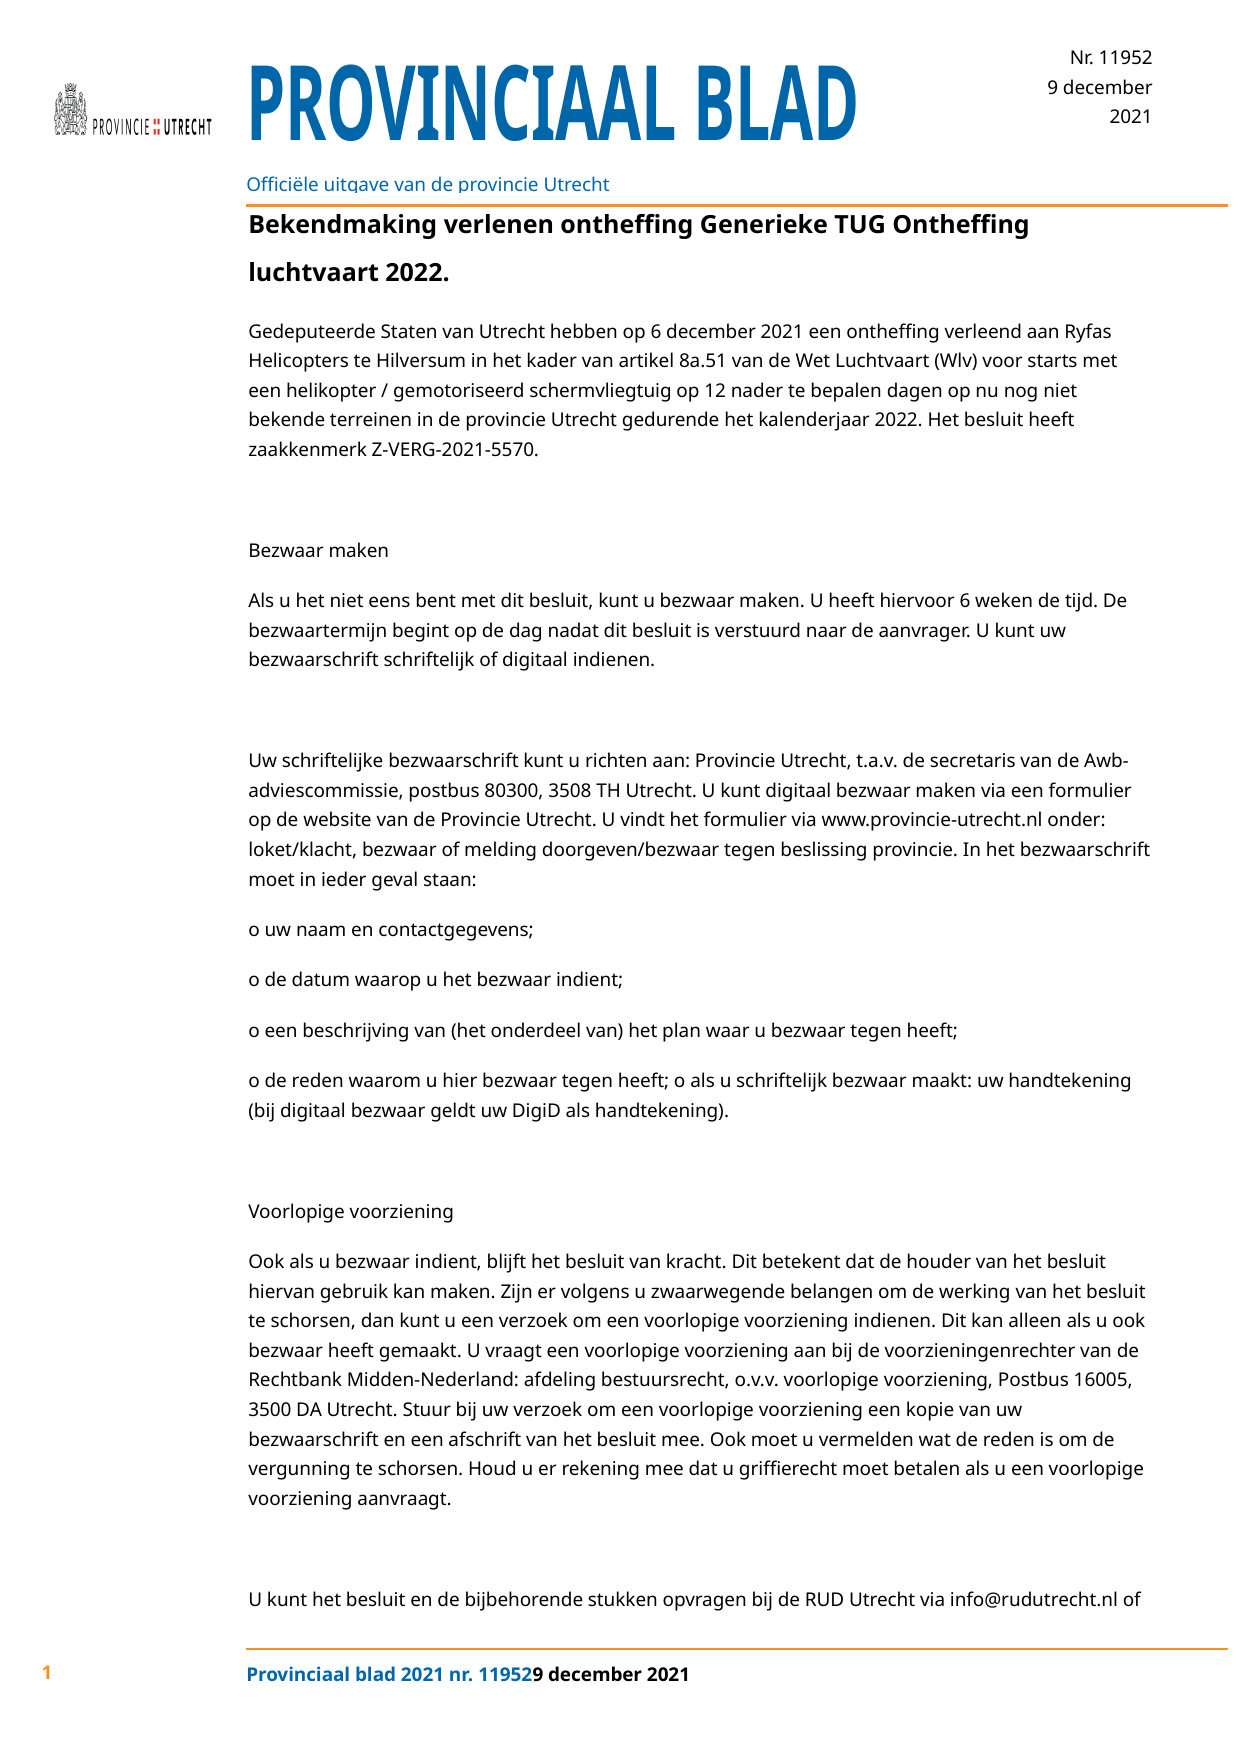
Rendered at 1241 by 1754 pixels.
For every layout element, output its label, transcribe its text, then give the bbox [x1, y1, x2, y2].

text o een beschrijving van (het onderdeel van) het plan waar u bezwaar tegen heeft; [248, 1017, 1152, 1043]
text o de datum waarop u het bezwaar indient; [248, 967, 1152, 992]
text Als u het niet eens bent met dit besluit, kunt u bezwaar maken. U heeft hiervoor 6 weken de tijd. De bezwaartermijn begint op de dag nadat dit besluit is verstuurd naar de aanvrager. U kunt uw bezwaarschrift schriftelijk of digitaal indienen. [248, 587, 1152, 672]
text Uw schriftelijke bezwaarschrift kunt u richten aan: Provincie Utrecht, t.a.v. de secretaris van de Awb-adviescommissie, postbus 80300, 3508 TH Utrecht. U kunt digitaal bezwaar maken via een formulier op de website van de Provincie Utrecht. U vindt het formulier via www.provincie-utrecht.nl onder: loket/klacht, bezwaar of melding doorgeven/bezwaar tegen beslissing provincie. In het bezwaarschrift moet in ieder geval staan: [248, 747, 1152, 892]
text U kunt het besluit en de bijbehorende stukken opvragen bij de RUD Utrecht via info@rudutrecht.nl of [248, 1586, 1152, 1612]
text Gedeputeerde Staten van Utrecht hebben op 6 december 2021 een ontheffing verleend aan Ryfas Helicopters te Hilversum in het kader van artikel 8a.51 van de Wet Luchtvaart (Wlv) voor starts met een helikopter / gemotoriseerd schermvliegtuig op 12 nader te bepalen dagen op nu nog niet bekende terreinen in de provincie Utrecht gedurende het kalenderjaar 2022. Het besluit heeft zaakkenmerk Z-VERG-2021-5570. [248, 318, 1152, 462]
text Ook als u bezwaar indient, blijft het besluit van kracht. Dit betekent dat de houder van het besluit hiervan gebruik kan maken. Zijn er volgens u zwaarwegende belangen om de werking van het besluit te schorsen, dan kunt u een verzoek om een voorlopige voorziening indienen. Dit kan alleen als u ook bezwaar heeft gemaakt. U vraagt een voorlopige voorziening aan bij de voorzieningenrechter van de Rechtbank Midden-Nederland: afdeling bestuursrecht, o.v.v. voorlopige voorziening, Postbus 16005, 3500 DA Utrecht. Stuur bij uw verzoek om een voorlopige voorziening een kopie van uw bezwaarschrift en een afschrift van het besluit mee. Ook moet u vermelden wat de reden is om de vergunning te schorsen. Houd u er rekening mee dat u griffierecht moet betalen als u een voorlopige voorziening aanvraagt. [248, 1248, 1152, 1511]
text o uw naam en contactgegevens; [248, 916, 1152, 942]
text Bekendmaking verlenen ontheffing Generieke TUG Ontheffing luchtvaart 2022. [248, 207, 1152, 288]
picture [41, 47, 231, 172]
text o de reden waarom u hier bezwaar tegen heeft; o als u schriftelijk bezwaar maakt: uw handtekening (bij digitaal bezwaar geldt uw DigiD als handtekening). [248, 1067, 1152, 1123]
text Bezwaar maken [248, 537, 1152, 563]
text Voorlopige voorziening [248, 1198, 1152, 1224]
